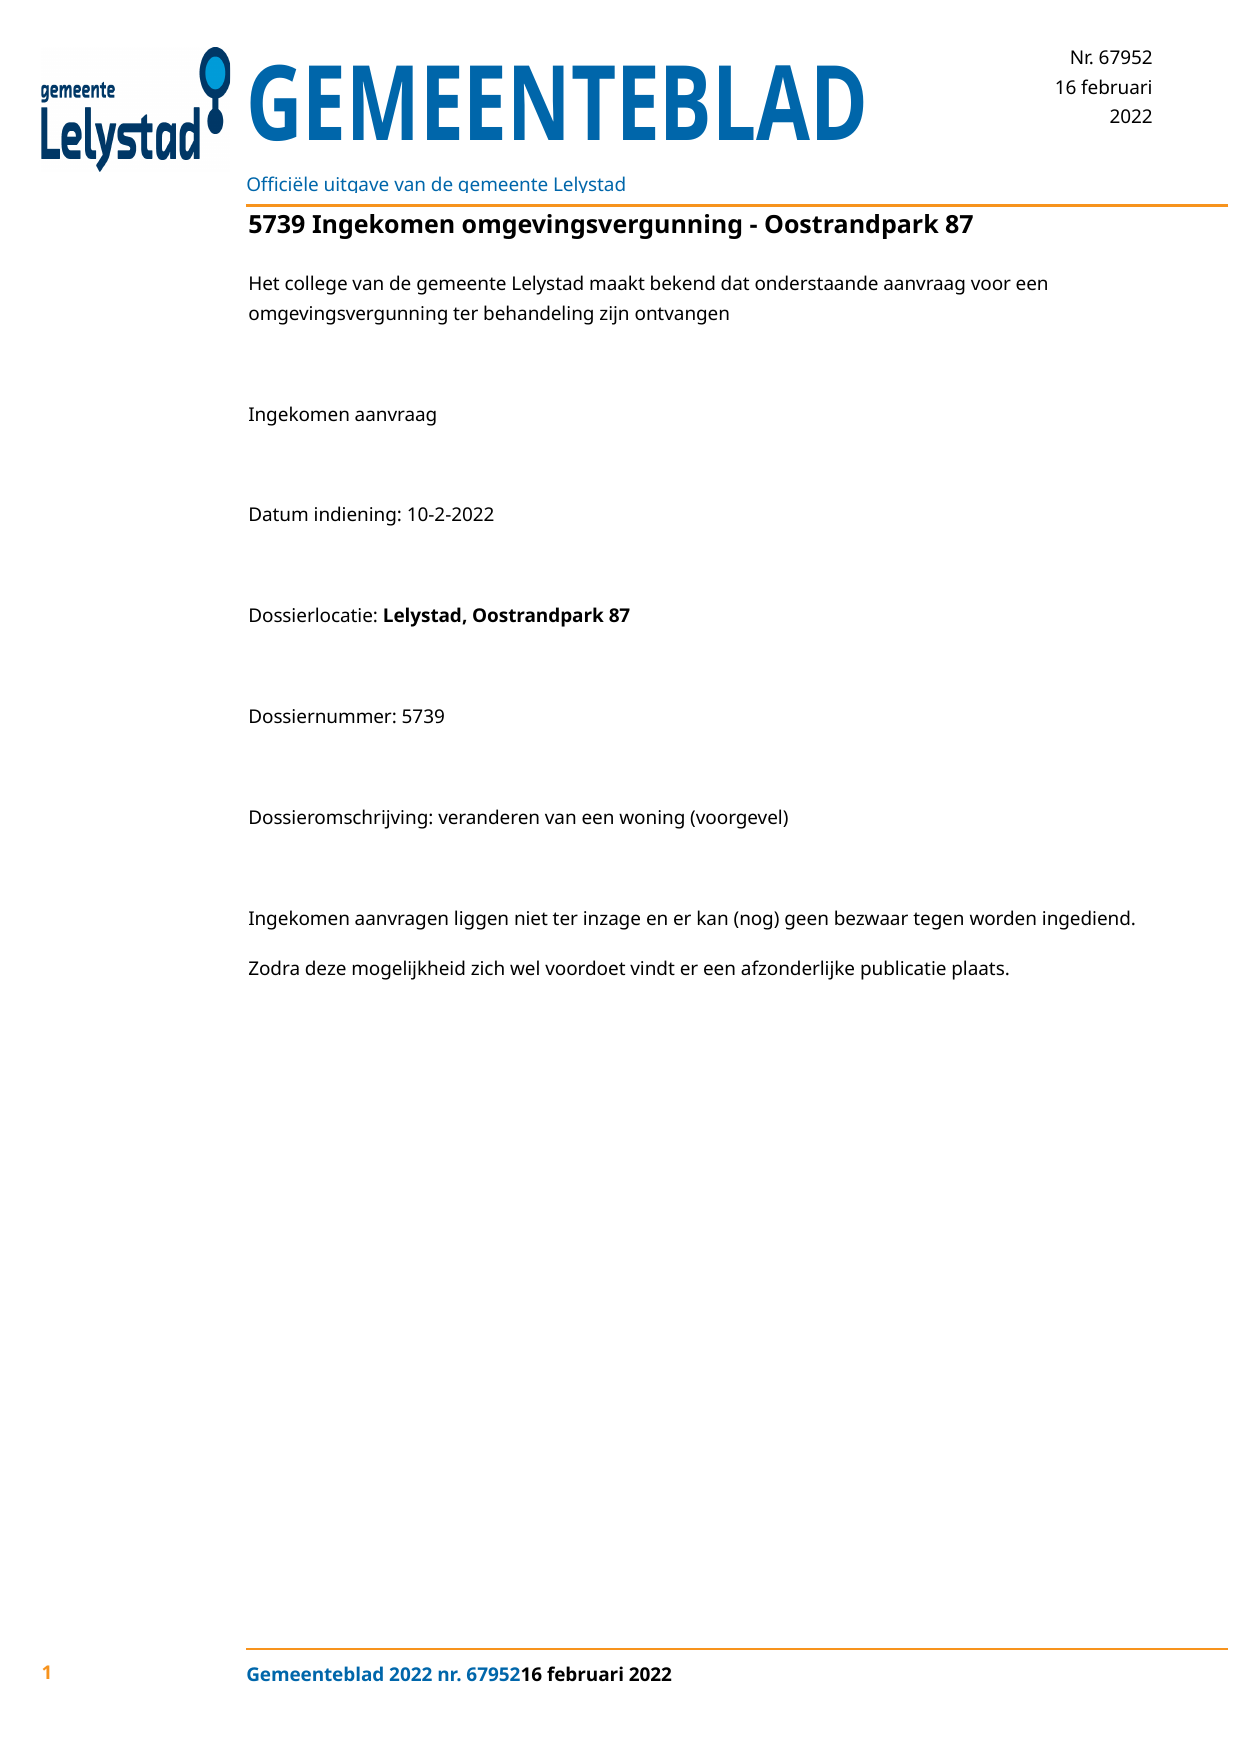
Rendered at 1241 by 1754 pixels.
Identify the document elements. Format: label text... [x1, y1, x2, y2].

text Het college van de gemeente Lelystad maakt bekend dat onderstaande aanvraag voor een omgevingsvergunning ter behandeling zijn ontvangen [248, 270, 1152, 326]
text Zodra deze mogelijkheid zich wel voordoet vindt er een afzonderlijke publicatie plaats. [248, 955, 1152, 981]
text Dossieromschrijving: veranderen van een woning (voorgevel) [248, 804, 1152, 830]
text Ingekomen aanvragen liggen niet ter inzage en er kan (nog) geen bezwaar tegen worden ingediend. [248, 905, 1152, 931]
text Dossierlocatie: Lelystad, Oostrandpark 87 [248, 602, 1152, 628]
text Dossiernummer: 5739 [248, 703, 1152, 729]
picture [41, 47, 231, 172]
text Ingekomen aanvraag [248, 401, 1152, 426]
text 5739 Ingekomen omgevingsvergunning - Oostrandpark 87 [248, 207, 1152, 241]
text Datum indiening: 10-2-2022 [248, 502, 1152, 527]
